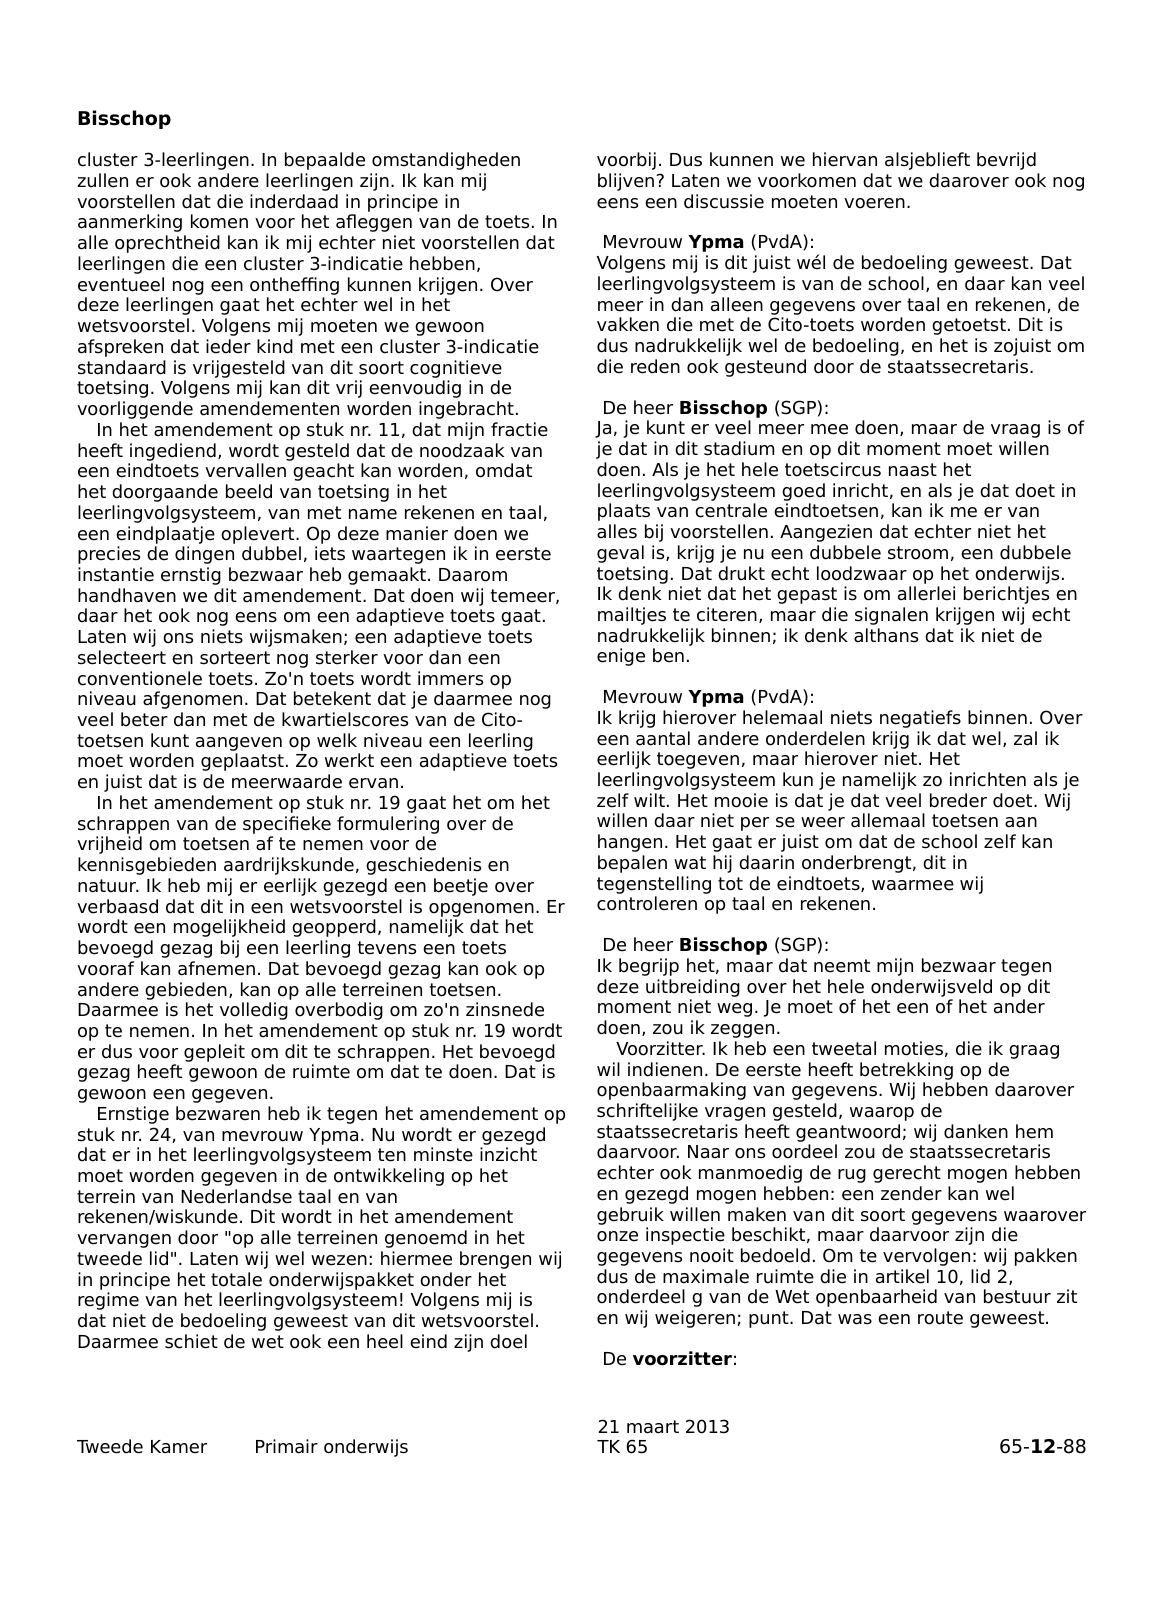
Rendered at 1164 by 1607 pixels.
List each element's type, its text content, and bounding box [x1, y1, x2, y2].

text De heer Bisschop (SGP): [596, 935, 1087, 956]
text Mevrouw Ypma (PvdA): [596, 232, 1087, 253]
text Voorzitter. Ik heb een tweetal moties, die ik graag wil indienen. De eerste heeft betrekking op de openbaarmaking van gegevens. Wij hebben daarover schriftelijke vragen gesteld, waarop de staatssecretaris heeft geantwoord; wij danken hem daarvoor. Naar ons oordeel zou de staatssecretaris echter ook manmoedig de rug gerecht mogen hebben en gezegd mogen hebben: een zender kan wel gebruik willen maken van dit soort gegevens waarover onze inspectie beschikt, maar daarvoor zijn die gegevens nooit bedoeld. Om te vervolgen: wij pakken dus de maximale ruimte die in artikel 10, lid 2, onderdeel g van de Wet openbaarheid van bestuur zit en wij weigeren; punt. Dat was een route geweest. [596, 1039, 1087, 1329]
text voorbij. Dus kunnen we hiervan alsjeblieft bevrijd blijven? Laten we voorkomen dat we daarover ook nog eens een discussie moeten voeren. [596, 150, 1087, 212]
text De voorzitter: [596, 1349, 1087, 1369]
text In het amendement op stuk nr. 19 gaat het om het schrappen van de specifieke formulering over de vrijheid om toetsen af te nemen voor de kennisgebieden aardrijkskunde, geschiedenis en natuur. Ik heb mij er eerlijk gezegd een beetje over verbaasd dat dit in een wetsvoorstel is opgenomen. Er wordt een mogelijkheid geopperd, namelijk dat het bevoegd gezag bij een leerling tevens een toets vooraf kan afnemen. Dat bevoegd gezag kan ook op andere gebieden, kan op alle terreinen toetsen. Daarmee is het volledig overbodig om zo'n zinsnede op te nemen. In het amendement op stuk nr. 19 wordt er dus voor gepleit om dit te schrappen. Het bevoegd gezag heeft gewoon de ruimte om dat te doen. Dat is gewoon een gegeven. [77, 793, 567, 1104]
text De heer Bisschop (SGP): [596, 397, 1087, 418]
text Ik krijg hierover helemaal niets negatiefs binnen. Over een aantal andere onderdelen krijg ik dat wel, zal ik eerlijk toegeven, maar hierover niet. Het leerlingvolgsysteem kun je namelijk zo inrichten als je zelf wilt. Het mooie is dat je dat veel breder doet. Wij willen daar niet per se weer allemaal toetsen aan hangen. Het gaat er juist om dat de school zelf kan bepalen wat hij daarin onderbrengt, dit in tegenstelling tot de eindtoets, waarmee wij controleren op taal en rekenen. [596, 708, 1087, 915]
text Mevrouw Ypma (PvdA): [596, 687, 1087, 708]
text In het amendement op stuk nr. 11, dat mijn fractie heeft ingediend, wordt gesteld dat de noodzaak van een eindtoets vervallen geacht kan worden, omdat het doorgaande beeld van toetsing in het leerlingvolgsysteem, van met name rekenen en taal, een eindplaatje oplevert. Op deze manier doen we precies de dingen dubbel, iets waartegen ik in eerste instantie ernstig bezwaar heb gemaakt. Daarom handhaven we dit amendement. Dat doen wij temeer, daar het ook nog eens om een adaptieve toets gaat. Laten wij ons niets wijsmaken; een adaptieve toets selecteert en sorteert nog sterker voor dan een conventionele toets. Zo'n toets wordt immers op niveau afgenomen. Dat betekent dat je daarmee nog veel beter dan met de kwartielscores van de Cito-toetsen kunt aangeven op welk niveau een leerling moet worden geplaatst. Zo werkt een adaptieve toets en juist dat is de meerwaarde ervan. [77, 420, 567, 793]
text Ja, je kunt er veel meer mee doen, maar de vraag is of je dat in dit stadium en op dit moment moet willen doen. Als je het hele toetscircus naast het leerlingvolgsysteem goed inricht, en als je dat doet in plaats van centrale eindtoetsen, kan ik me er van alles bij voorstellen. Aangezien dat echter niet het geval is, krijg je nu een dubbele stroom, een dubbele toetsing. Dat drukt echt loodzwaar op het onderwijs. Ik denk niet dat het gepast is om allerlei berichtjes en mailtjes te citeren, maar die signalen krijgen wij echt nadrukkelijk binnen; ik denk althans dat ik niet de enige ben. [596, 418, 1087, 667]
text Volgens mij is dit juist wél de bedoeling geweest. Dat leerlingvolgsysteem is van de school, en daar kan veel meer in dan alleen gegevens over taal en rekenen, de vakken die met de Cito-toets worden getoetst. Dit is dus nadrukkelijk wel de bedoeling, en het is zojuist om die reden ook gesteund door de staatssecretaris. [596, 253, 1087, 377]
text cluster 3-leerlingen. In bepaalde omstandigheden zullen er ook andere leerlingen zijn. Ik kan mij voorstellen dat die inderdaad in principe in aanmerking komen voor het afleggen van de toets. In alle oprechtheid kan ik mij echter niet voorstellen dat leerlingen die een cluster 3-indicatie hebben, eventueel nog een ontheffing kunnen krijgen. Over deze leerlingen gaat het echter wel in het wetsvoorstel. Volgens mij moeten we gewoon afspreken dat ieder kind met een cluster 3-indicatie standaard is vrijgesteld van dit soort cognitieve toetsing. Volgens mij kan dit vrij eenvoudig in de voorliggende amendementen worden ingebracht. [77, 150, 567, 420]
text Ernstige bezwaren heb ik tegen het amendement op stuk nr. 24, van mevrouw Ypma. Nu wordt er gezegd dat er in het leerlingvolgsysteem ten minste inzicht moet worden gegeven in de ontwikkeling op het terrein van Nederlandse taal en van rekenen/wiskunde. Dit wordt in het amendement vervangen door "op alle terreinen genoemd in het tweede lid". Laten wij wel wezen: hiermee brengen wij in principe het totale onderwijspakket onder het regime van het leerlingvolgsysteem! Volgens mij is dat niet de bedoeling geweest van dit wetsvoorstel. Daarmee schiet de wet ook een heel eind zijn doel [77, 1104, 567, 1352]
text Ik begrijp het, maar dat neemt mijn bezwaar tegen deze uitbreiding over het hele onderwijsveld op dit moment niet weg. Je moet of het een of het ander doen, zou ik zeggen. [596, 956, 1087, 1039]
